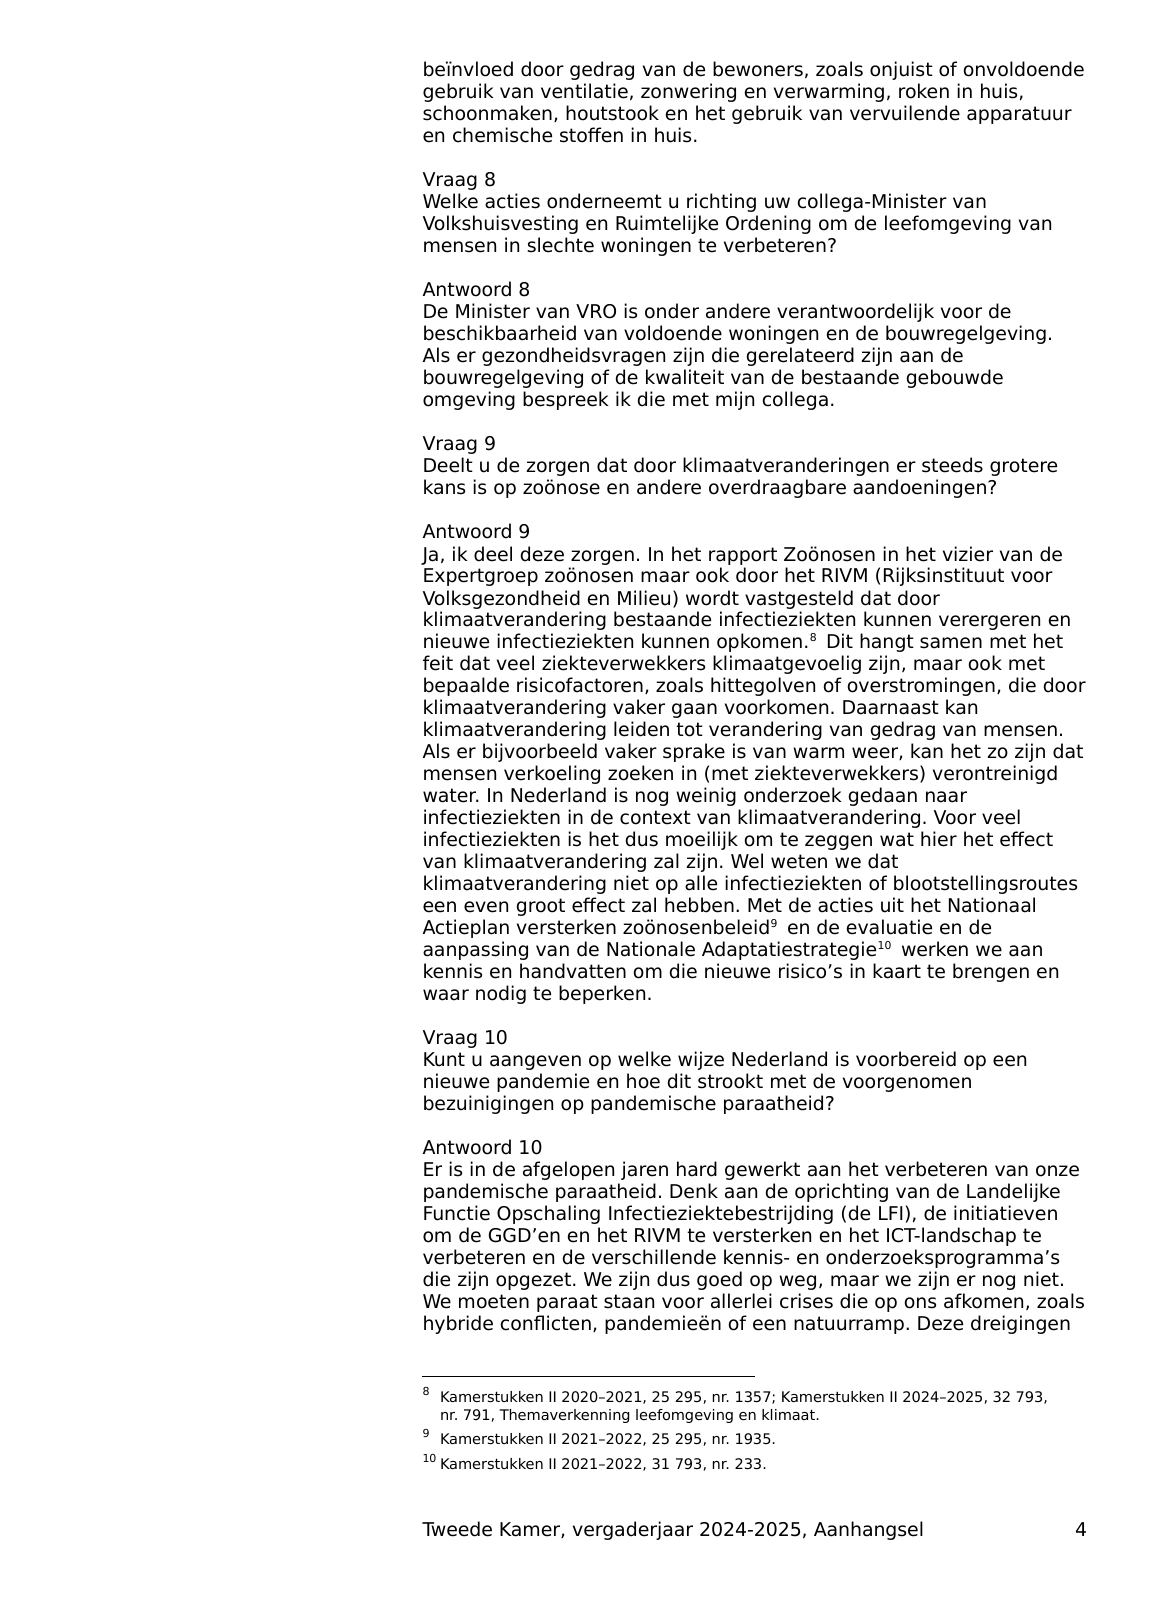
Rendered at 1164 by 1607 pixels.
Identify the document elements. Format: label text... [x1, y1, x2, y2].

text Antwoord 10 [422, 1137, 1087, 1159]
text Kamerstukken II 2021–2022, 25 295, nr. 1935. [422, 1427, 1087, 1449]
text Er is in de afgelopen jaren hard gewerkt aan het verbeteren van onze pandemische paraatheid. Denk aan de oprichting van de Landelijke Functie Opschaling Infectieziektebestrijding (de LFI), de initiatieven om de GGD’en en het RIVM te versterken en het ICT-landschap te verbeteren en de verschillende kennis- en onderzoeksprogramma’s die zijn opgezet. We zijn dus goed op weg, maar we zijn er nog niet. We moeten paraat staan voor allerlei crises die op ons afkomen, zoals hybride conflicten, pandemieën of een natuurramp. Deze dreigingen [422, 1159, 1087, 1335]
text Antwoord 8 [422, 279, 1087, 301]
text Antwoord 9 [422, 521, 1087, 543]
text De Minister van VRO is onder andere verantwoordelijk voor de beschikbaarheid van voldoende woningen en de bouwregelgeving. Als er gezondheidsvragen zijn die gerelateerd zijn aan de bouwregelgeving of de kwaliteit van de bestaande gebouwde omgeving bespreek ik die met mijn collega. [422, 301, 1087, 411]
text Vraag 8 [422, 169, 1087, 191]
text Ja, ik deel deze zorgen. In het rapport Zoönosen in het vizier van de Expertgroep zoönosen maar ook door het RIVM (Rijksinstituut voor Volksgezondheid en Milieu) wordt vastgesteld dat door klimaatverandering bestaande infectieziekten kunnen verergeren en nieuwe infectieziekten kunnen opkomen. Dit hangt samen met het feit dat veel ziekteverwekkers klimaatgevoelig zijn, maar ook met bepaalde risicofactoren, zoals hittegolven of overstromingen, die door klimaatverandering vaker gaan voorkomen. Daarnaast kan klimaatverandering leiden tot verandering van gedrag van mensen. Als er bijvoorbeeld vaker sprake is van warm weer, kan het zo zijn dat mensen verkoeling zoeken in (met ziekteverwekkers) verontreinigd water. In Nederland is nog weinig onderzoek gedaan naar infectieziekten in de context van klimaatverandering. Voor veel infectieziekten is het dus moeilijk om te zeggen wat hier het effect van klimaatverandering zal zijn. Wel weten we dat klimaatverandering niet op alle infectieziekten of blootstellingsroutes een even groot effect zal hebben. Met de acties uit het Nationaal Actieplan versterken zoönosenbeleid en de evaluatie en de aanpassing van de Nationale Adaptatiestrategie werken we aan kennis en handvatten om die nieuwe risico’s in kaart te brengen en waar nodig te beperken. [422, 543, 1087, 1005]
text Welke acties onderneemt u richting uw collega-Minister van Volkshuisvesting en Ruimtelijke Ordening om de leefomgeving van mensen in slechte woningen te verbeteren? [422, 191, 1087, 257]
text beïnvloed door gedrag van de bewoners, zoals onjuist of onvoldoende gebruik van ventilatie, zonwering en verwarming, roken in huis, schoonmaken, houtstook en het gebruik van vervuilende apparatuur en chemische stoffen in huis. [422, 59, 1087, 147]
text Vraag 9 [422, 433, 1087, 455]
text Vraag 10 [422, 1027, 1087, 1049]
text Kunt u aangeven op welke wijze Nederland is voorbereid op een nieuwe pandemie en hoe dit strookt met de voorgenomen bezuinigingen op pandemische paraatheid? [422, 1049, 1087, 1115]
text Kamerstukken II 2021–2022, 31 793, nr. 233. [422, 1452, 1087, 1474]
text Kamerstukken II 2020–2021, 25 295, nr. 1357; Kamerstukken II 2024–2025, 32 793, nr. 791, Themaverkenning leefomgeving en klimaat. [422, 1385, 1087, 1424]
text Deelt u de zorgen dat door klimaatveranderingen er steeds grotere kans is op zoönose en andere overdraagbare aandoeningen? [422, 455, 1087, 499]
